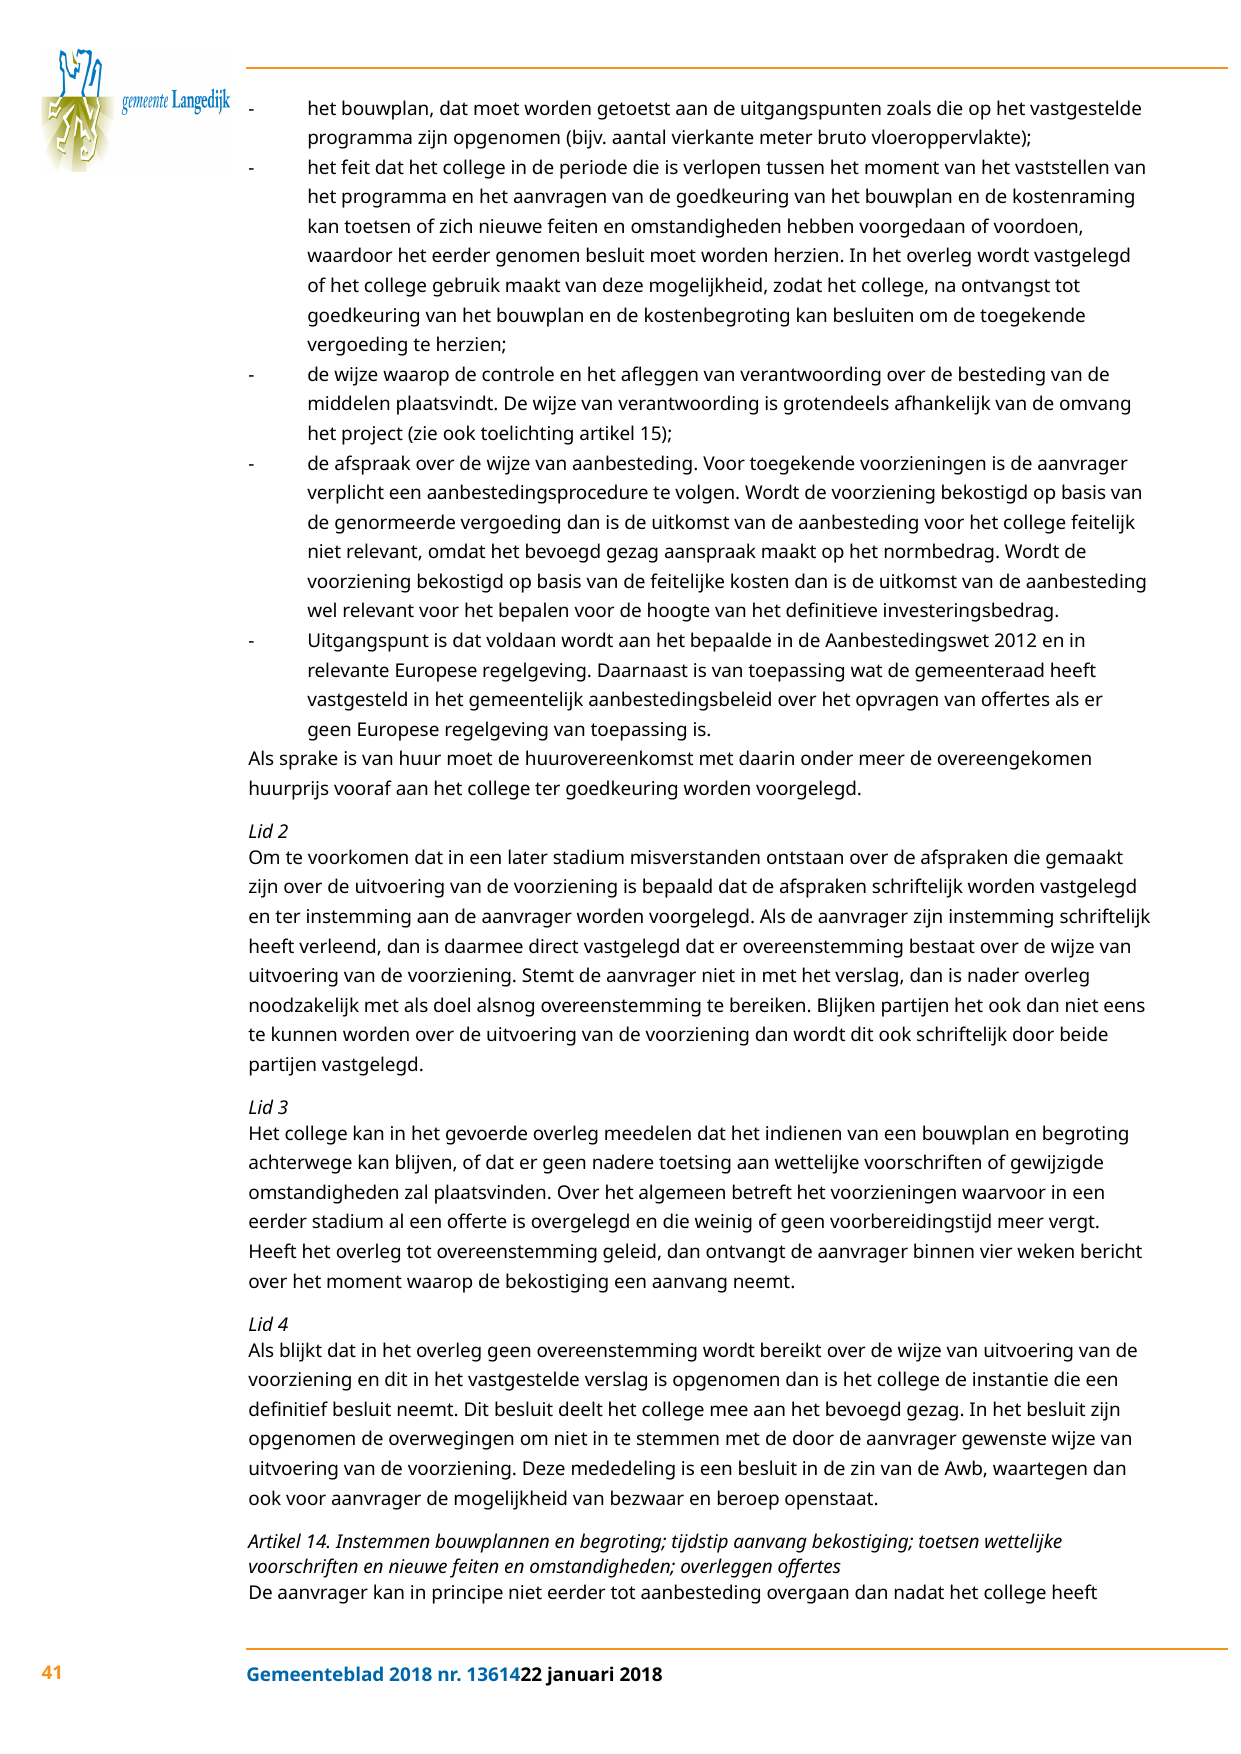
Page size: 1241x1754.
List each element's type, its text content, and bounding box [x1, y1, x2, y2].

list Uitgangspunt is dat voldaan wordt aan het bepaalde in de Aanbestedingswet 2012 en in relevante Europese regelgeving. Daarnaast is van toepassing wat de gemeenteraad heeft vastgesteld in het gemeentelijk aanbestedingsbeleid over het opvragen van offertes als er geen Europese regelgeving van toepassing is. [248, 627, 1152, 742]
text Als blijkt dat in het overleg geen overeenstemming wordt bereikt over de wijze van uitvoering van de voorziening en dit in het vastgestelde verslag is opgenomen dan is het college de instantie die een definitief besluit neemt. Dit besluit deelt het college mee aan het bevoegd gezag. In het besluit zijn opgenomen de overwegingen om niet in te stemmen met de door de aanvrager gewenste wijze van uitvoering van de voorziening. Deze mededeling is een besluit in de zin van de Awb, waartegen dan ook voor aanvrager de mogelijkheid van bezwaar en beroep openstaat. [248, 1337, 1152, 1510]
text Om te voorkomen dat in een later stadium misverstanden ontstaan over de afspraken die gemaakt zijn over de uitvoering van de voorziening is bepaald dat de afspraken schriftelijk worden vastgelegd en ter instemming aan de aanvrager worden voorgelegd. Als de aanvrager zijn instemming schriftelijk heeft verleend, dan is daarmee direct vastgelegd dat er overeenstemming bestaat over de wijze van uitvoering van de voorziening. Stemt de aanvrager niet in met het verslag, dan is nader overleg noodzakelijk met als doel alsnog overeenstemming te bereiken. Blijken partijen het ook dan niet eens te kunnen worden over de uitvoering van de voorziening dan wordt dit ook schriftelijk door beide partijen vastgelegd. [248, 844, 1152, 1077]
text Lid 4 [248, 1311, 1152, 1337]
text De aanvrager kan in principe niet eerder tot aanbesteding overgaan dan nadat het college heeft [248, 1579, 1152, 1605]
list het bouwplan, dat moet worden getoetst aan de uitgangspunten zoals die op het vastgestelde programma zijn opgenomen (bijv. aantal vierkante meter bruto vloeroppervlakte); [248, 95, 1152, 150]
text Artikel 14. Instemmen bouwplannen en begroting; tijdstip aanvang bekostiging; toetsen wettelijke voorschriften en nieuwe feiten en omstandigheden; overleggen offertes [248, 1528, 1152, 1579]
text Het college kan in het gevoerde overleg meedelen dat het indienen van een bouwplan en begroting achterwege kan blijven, of dat er geen nadere toetsing aan wettelijke voorschriften of gewijzigde omstandigheden zal plaatsvinden. Over het algemeen betreft het voorzieningen waarvoor in een eerder stadium al een offerte is overgelegd en die weinig of geen voorbereidingstijd meer vergt. Heeft het overleg tot overeenstemming geleid, dan ontvangt de aanvrager binnen vier weken bericht over het moment waarop de bekostiging een aanvang neemt. [248, 1120, 1152, 1294]
list de wijze waarop de controle en het afleggen van verantwoording over de besteding van de middelen plaatsvindt. De wijze van verantwoording is grotendeels afhankelijk van de omvang het project (zie ook toelichting artikel 15); [248, 361, 1152, 446]
text Lid 2 [248, 818, 1152, 844]
text Lid 3 [248, 1094, 1152, 1120]
text Als sprake is van huur moet de huurovereenkomst met daarin onder meer de overeengekomen huurprijs vooraf aan het college ter goedkeuring worden voorgelegd. [248, 746, 1152, 801]
list de afspraak over de wijze van aanbesteding. Voor toegekende voorzieningen is de aanvrager verplicht een aanbestedingsprocedure te volgen. Wordt de voorziening bekostigd op basis van de genormeerde vergoeding dan is de uitkomst van de aanbesteding voor het college feitelijk niet relevant, omdat het bevoegd gezag aanspraak maakt op het normbedrag. Wordt de voorziening bekostigd op basis van de feitelijke kosten dan is de uitkomst van de aanbesteding wel relevant voor het bepalen voor de hoogte van het definitieve investeringsbedrag. [248, 450, 1152, 623]
picture [41, 47, 231, 172]
list het feit dat het college in de periode die is verlopen tussen het moment van het vaststellen van het programma en het aanvragen van de goedkeuring van het bouwplan en de kostenraming kan toetsen of zich nieuwe feiten en omstandigheden hebben voorgedaan of voordoen, waardoor het eerder genomen besluit moet worden herzien. In het overleg wordt vastgelegd of het college gebruik maakt van deze mogelijkheid, zodat het college, na ontvangst tot goedkeuring van het bouwplan en de kostenbegroting kan besluiten om de toegekende vergoeding te herzien; [248, 154, 1152, 357]
